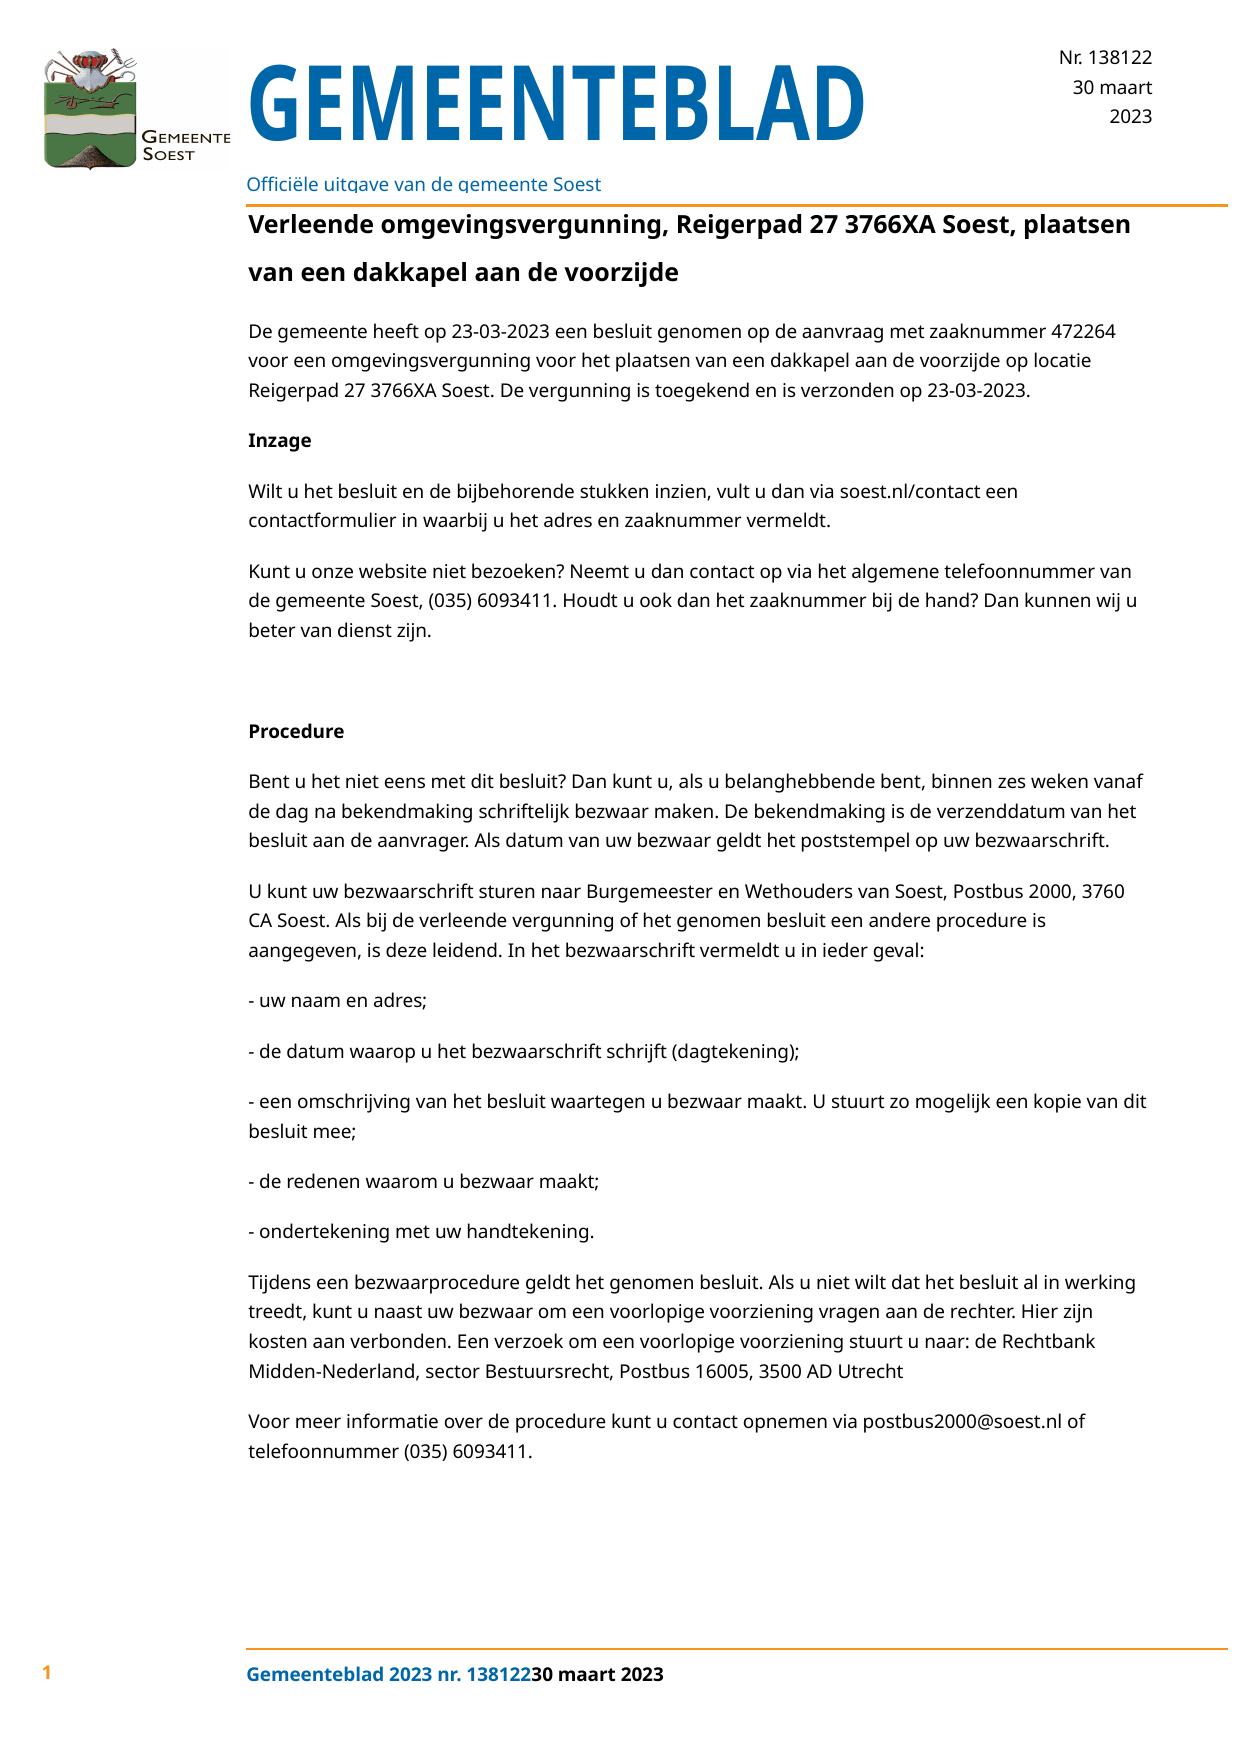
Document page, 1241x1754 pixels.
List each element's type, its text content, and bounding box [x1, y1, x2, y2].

text - een omschrijving van het besluit waartegen u bezwaar maakt. U stuurt zo mogelijk een kopie van dit besluit mee; [248, 1088, 1152, 1144]
text De gemeente heeft op 23-03-2023 een besluit genomen op de aanvraag met zaaknummer 472264 voor een omgevingsvergunning voor het plaatsen van een dakkapel aan de voorzijde op locatie Reigerpad 27 3766XA Soest. De vergunning is toegekend en is verzonden op 23-03-2023. [248, 318, 1152, 403]
text Kunt u onze website niet bezoeken? Neemt u dan contact op via het algemene telefoonnummer van de gemeente Soest, (035) 6093411. Houdt u ook dan het zaaknummer bij de hand? Dan kunnen wij u beter van dienst zijn. [248, 558, 1152, 643]
text - ondertekening met uw handtekening. [248, 1219, 1152, 1244]
text - de datum waarop u het bezwaarschrift schrijft (dagtekening); [248, 1038, 1152, 1064]
text Inzage [248, 427, 1152, 453]
text - uw naam en adres; [248, 987, 1152, 1013]
text Wilt u het besluit en de bijbehorende stukken inzien, vult u dan via soest.nl/contact een contactformulier in waarbij u het adres en zaaknummer vermeldt. [248, 478, 1152, 533]
picture [41, 47, 231, 172]
text U kunt uw bezwaarschrift sturen naar Burgemeester en Wethouders van Soest, Postbus 2000, 3760 CA Soest. Als bij de verleende vergunning of het genomen besluit een andere procedure is aangegeven, is deze leidend. In het bezwaarschrift vermeldt u in ieder geval: [248, 878, 1152, 963]
text Bent u het niet eens met dit besluit? Dan kunt u, als u belanghebbende bent, binnen zes weken vanaf de dag na bekendmaking schriftelijk bezwaar maken. De bekendmaking is de verzenddatum van het besluit aan de aanvrager. Als datum van uw bezwaar geldt het poststempel op uw bezwaarschrift. [248, 768, 1152, 853]
text Procedure [248, 718, 1152, 744]
text Tijdens een bezwaarprocedure geldt het genomen besluit. Als u niet wilt dat het besluit al in werking treedt, kunt u naast uw bezwaar om een voorlopige voorziening vragen aan de rechter. Hier zijn kosten aan verbonden. Een verzoek om een voorlopige voorziening stuurt u naar: de Rechtbank Midden-Nederland, sector Bestuursrecht, Postbus 16005, 3500 AD Utrecht [248, 1269, 1152, 1384]
text Voor meer informatie over de procedure kunt u contact opnemen via postbus2000@soest.nl of telefoonnummer (035) 6093411. [248, 1408, 1152, 1464]
text - de redenen waarom u bezwaar maakt; [248, 1168, 1152, 1194]
text Verleende omgevingsvergunning, Reigerpad 27 3766XA Soest, plaatsen van een dakkapel aan de voorzijde [248, 207, 1152, 288]
